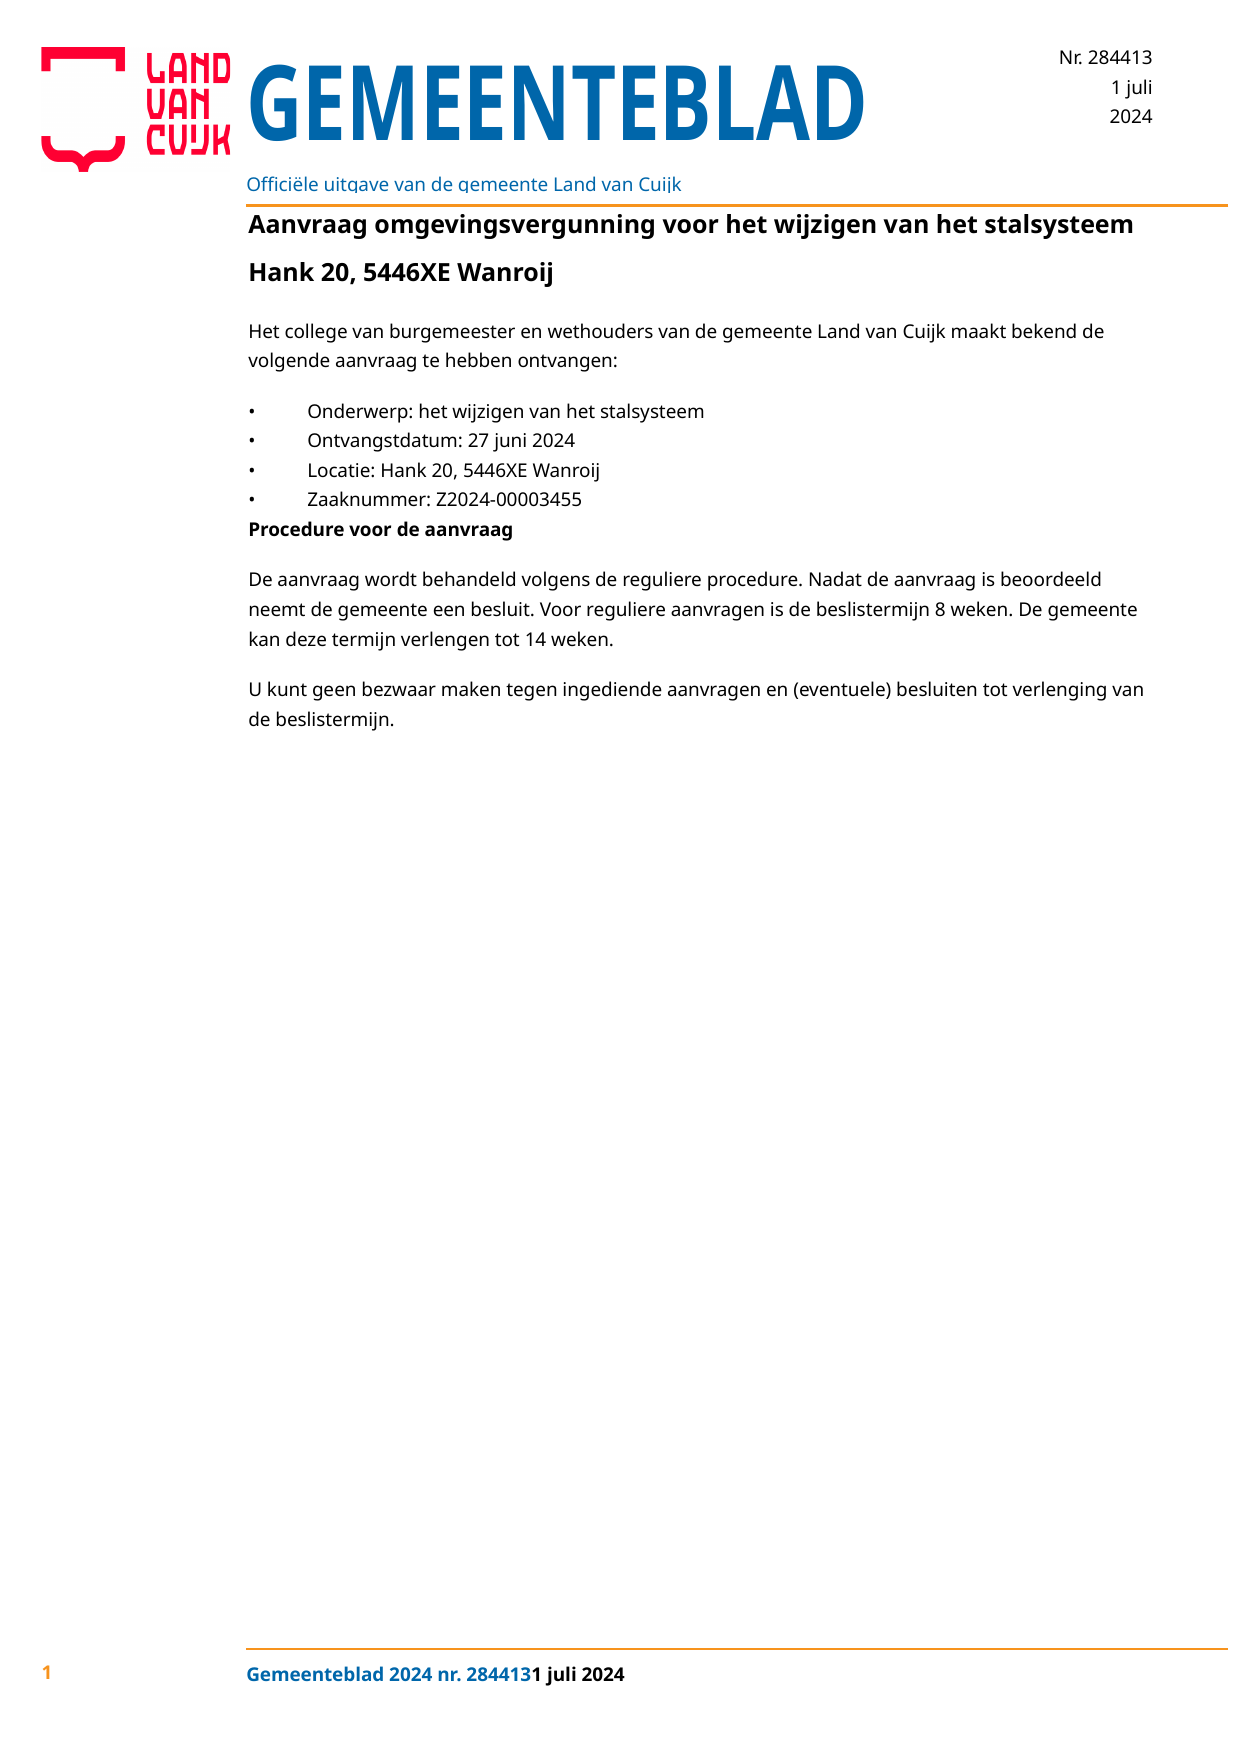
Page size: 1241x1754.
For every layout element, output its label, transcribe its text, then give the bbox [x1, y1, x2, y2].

text Aanvraag omgevingsvergunning voor het wijzigen van het stalsysteem Hank 20, 5446XE Wanroij [248, 207, 1152, 288]
list Locatie: Hank 20, 5446XE Wanroij [248, 457, 1152, 483]
picture [41, 47, 231, 172]
text Het college van burgemeester en wethouders van de gemeente Land van Cuijk maakt bekend de volgende aanvraag te hebben ontvangen: [248, 318, 1152, 373]
list Zaaknummer: Z2024-00003455 [248, 487, 1152, 512]
text U kunt geen bezwaar maken tegen ingediende aanvragen en (eventuele) besluiten tot verlenging van de beslistermijn. [248, 676, 1152, 732]
text De aanvraag wordt behandeld volgens de reguliere procedure. Nadat de aanvraag is beoordeeld neemt de gemeente een besluit. Voor reguliere aanvragen is de beslistermijn 8 weken. De gemeente kan deze termijn verlengen tot 14 weken. [248, 567, 1152, 652]
list Ontvangstdatum: 27 juni 2024 [248, 427, 1152, 453]
text Procedure voor de aanvraag [248, 516, 1152, 542]
list Onderwerp: het wijzigen van het stalsysteem [248, 398, 1152, 424]
